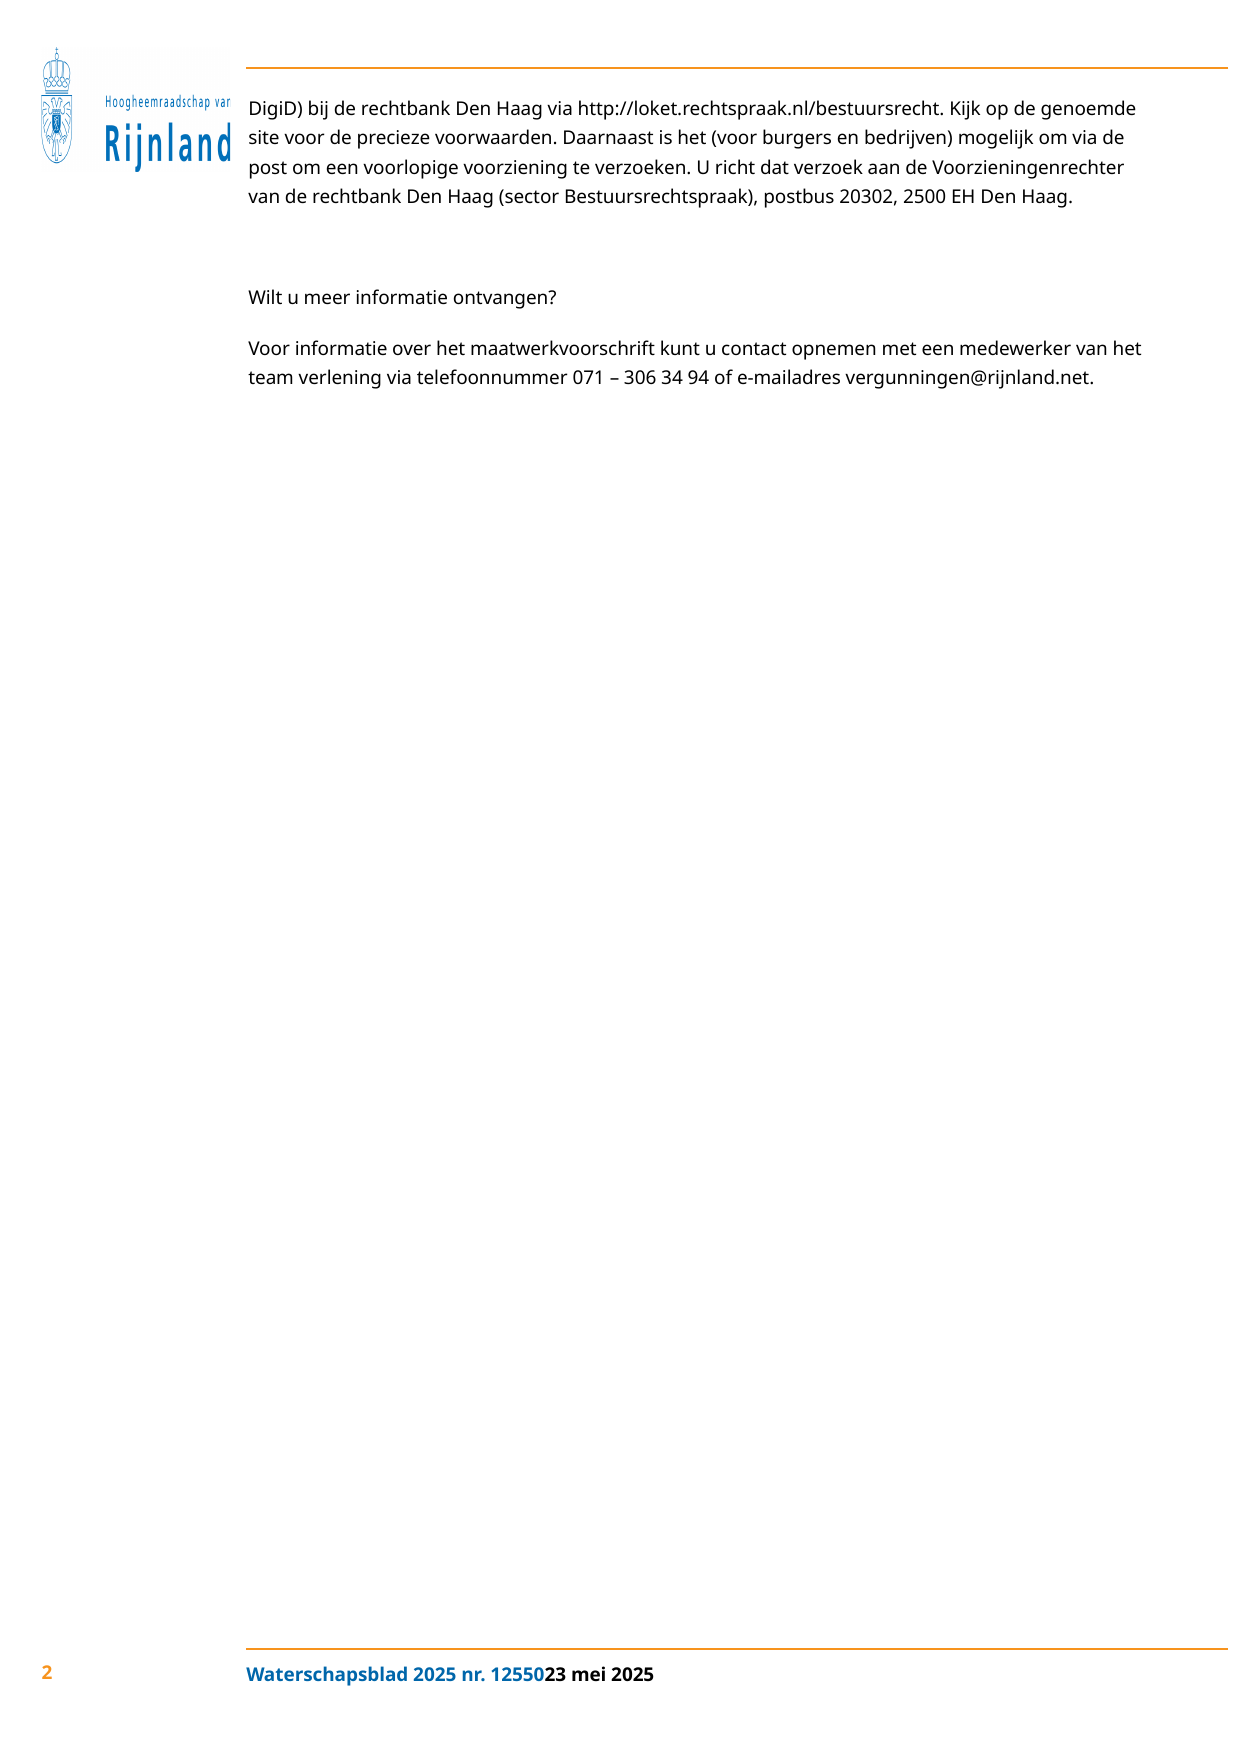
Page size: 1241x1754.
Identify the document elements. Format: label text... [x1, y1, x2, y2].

text DigiD) bij de rechtbank Den Haag via http://loket.rechtspraak.nl/bestuursrecht. Kijk op de genoemde site voor de precieze voorwaarden. Daarnaast is het (voor burgers en bedrijven) mogelijk om via de post om een voorlopige voorziening te verzoeken. U richt dat verzoek aan de Voorzieningenrechter van de rechtbank Den Haag (sector Bestuursrechtspraak), postbus 20302, 2500 EH Den Haag. [248, 95, 1152, 209]
text Voor informatie over het maatwerkvoorschrift kunt u contact opnemen met een medewerker van het team verlening via telefoonnummer 071 – 306 34 94 of e-mailadres vergunningen@rijnland.net. [248, 335, 1152, 390]
text Wilt u meer informatie ontvangen? [248, 284, 1152, 310]
picture [41, 47, 231, 172]
